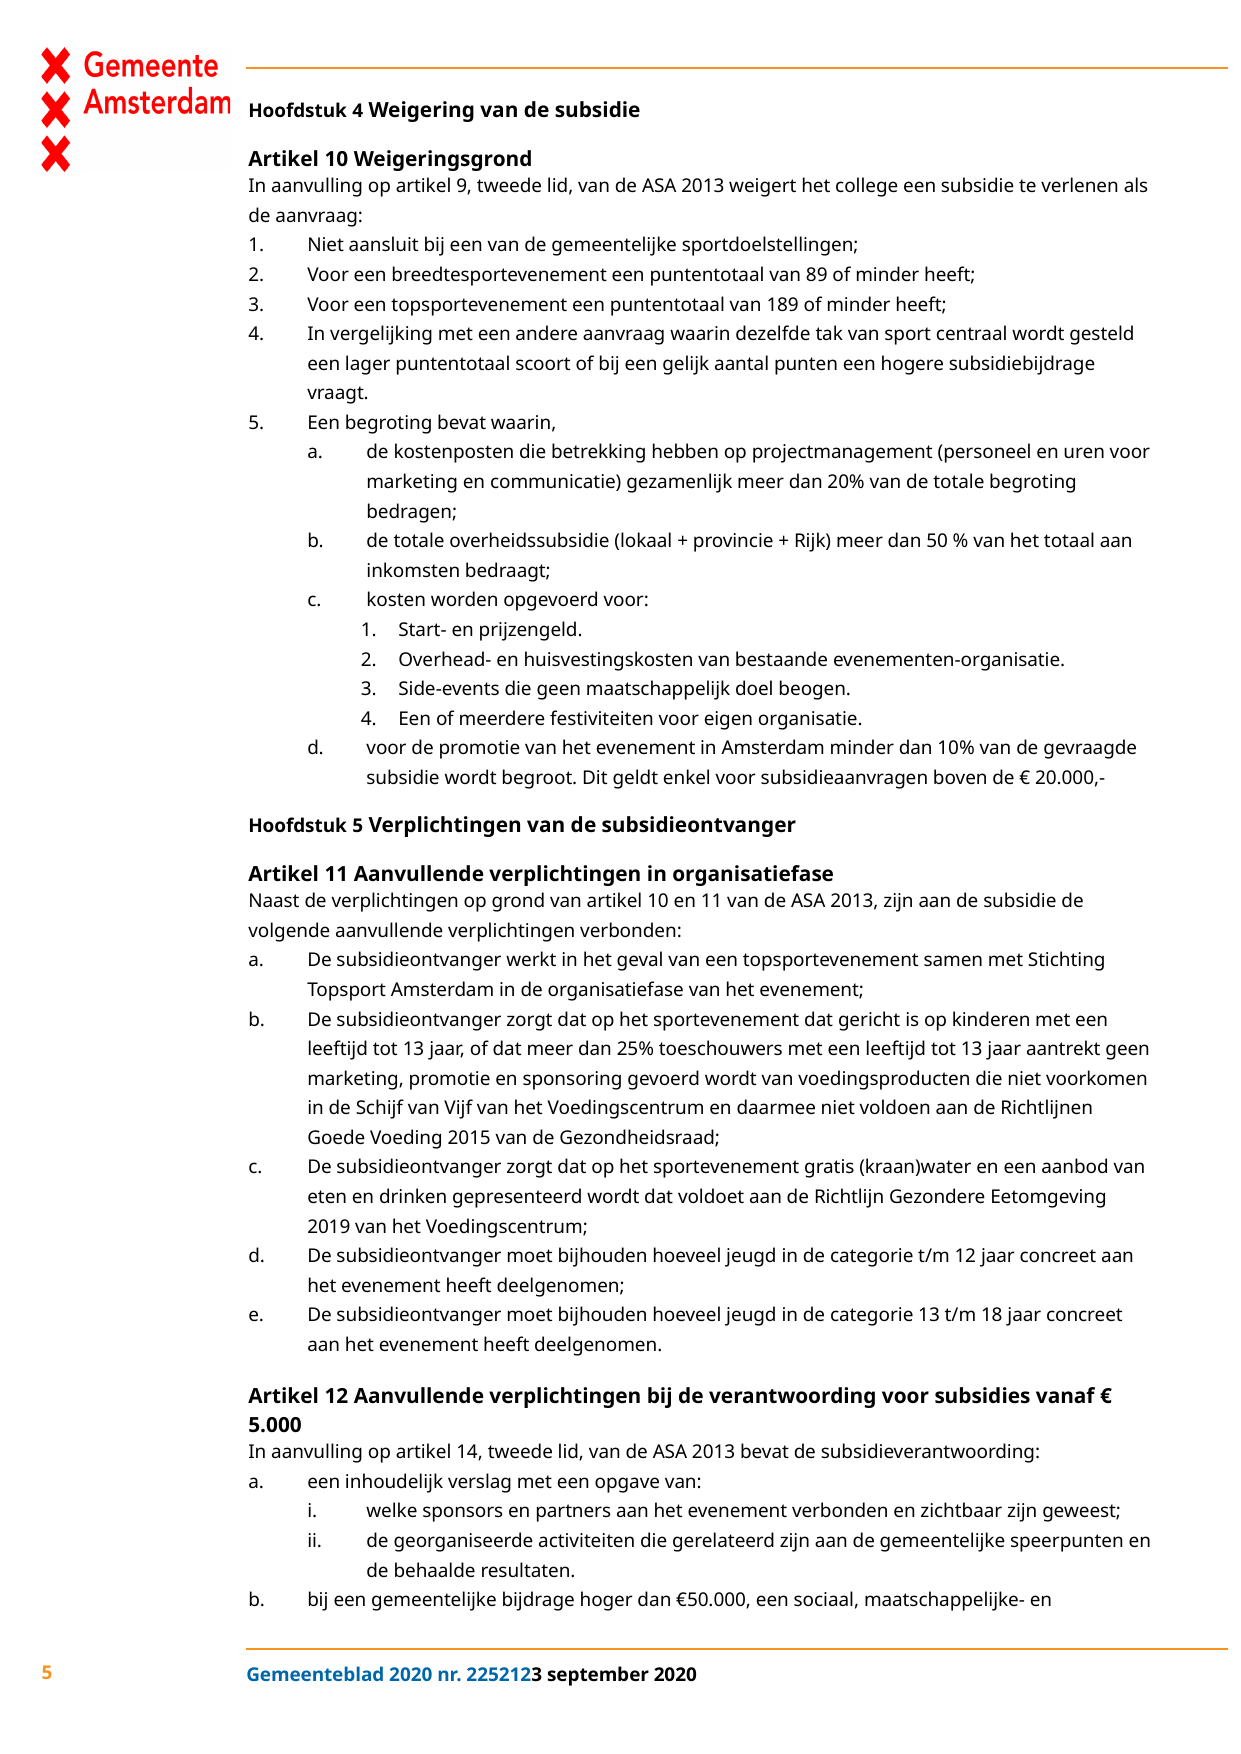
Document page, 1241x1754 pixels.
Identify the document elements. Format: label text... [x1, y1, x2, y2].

list De subsidieontvanger zorgt dat op het sportevenement dat gericht is op kinderen met een leeftijd tot 13 jaar, of dat meer dan 25% toeschouwers met een leeftijd tot 13 jaar aantrekt geen marketing, promotie en sponsoring gevoerd wordt van voedingsproducten die niet voorkomen in de Schijf van Vijf van het Voedingscentrum en daarmee niet voldoen aan de Richtlijnen Goede Voeding 2015 van de Gezondheidsraad; [248, 1006, 1152, 1150]
picture [41, 47, 231, 172]
list Start- en prijzengeld. [361, 616, 1152, 642]
list De subsidieontvanger zorgt dat op het sportevenement gratis (kraan)water en een aanbod van eten en drinken gepresenteerd wordt dat voldoet aan de Richtlijn Gezondere Eetomgeving 2019 van het Voedingscentrum; [248, 1154, 1152, 1239]
list Een of meerdere festiviteiten voor eigen organisatie. [361, 705, 1152, 731]
text In aanvulling op artikel 14, tweede lid, van de ASA 2013 bevat de subsidieverantwoording: [248, 1438, 1152, 1464]
text Hoofdstuk 4 Weigering van de subsidie [248, 95, 1152, 123]
text Artikel 11 Aanvullende verplichtingen in organisatiefase [248, 859, 1152, 887]
list de georganiseerde activiteiten die gerelateerd zijn aan de gemeentelijke speerpunten en de behaalde resultaten. [307, 1527, 1152, 1583]
list Niet aansluit bij een van de gemeentelijke sportdoelstellingen; [248, 232, 1152, 257]
list Een begroting bevat waarin, [248, 409, 1152, 435]
list voor de promotie van het evenement in Amsterdam minder dan 10% van de gevraagde subsidie wordt begroot. Dit geldt enkel voor subsidieaanvragen boven de € 20.000,- [307, 734, 1152, 790]
text Artikel 10 Weigeringsgrond [248, 144, 1152, 172]
text In aanvulling op artikel 9, tweede lid, van de ASA 2013 weigert het college een subsidie te verlenen als de aanvraag: [248, 172, 1152, 228]
list de kostenposten die betrekking hebben op projectmanagement (personeel en uren voor marketing en communicatie) gezamenlijk meer dan 20% van de totale begroting bedragen; [307, 439, 1152, 524]
text Artikel 12 Aanvullende verplichtingen bij de verantwoording voor subsidies vanaf € 5.000 [248, 1382, 1152, 1438]
list welke sponsors en partners aan het evenement verbonden en zichtbaar zijn geweest; [307, 1498, 1152, 1523]
list De subsidieontvanger moet bijhouden hoeveel jeugd in de categorie t/m 12 jaar concreet aan het evenement heeft deelgenomen; [248, 1242, 1152, 1298]
list de totale overheidssubsidie (lokaal + provincie + Rijk) meer dan 50 % van het totaal aan inkomsten bedraagt; [307, 527, 1152, 583]
list Side-events die geen maatschappelijk doel beogen. [361, 675, 1152, 701]
list Overhead- en huisvestingskosten van bestaande evenementen-organisatie. [361, 646, 1152, 672]
list bij een gemeentelijke bijdrage hoger dan €50.000, een sociaal, maatschappelijke- en [248, 1586, 1152, 1612]
list De subsidieontvanger werkt in het geval van een topsportevenement samen met Stichting Topsport Amsterdam in de organisatiefase van het evenement; [248, 947, 1152, 1002]
list De subsidieontvanger moet bijhouden hoeveel jeugd in de categorie 13 t/m 18 jaar concreet aan het evenement heeft deelgenomen. [248, 1302, 1152, 1357]
list een inhoudelijk verslag met een opgave van: [248, 1468, 1152, 1494]
list In vergelijking met een andere aanvraag waarin dezelfde tak van sport centraal wordt gesteld een lager puntentotaal scoort of bij een gelijk aantal punten een hogere subsidiebijdrage vraagt. [248, 320, 1152, 405]
text Hoofdstuk 5 Verplichtingen van de subsidieontvanger [248, 810, 1152, 838]
list kosten worden opgevoerd voor: [307, 587, 1152, 612]
list Voor een breedtesportevenement een puntentotaal van 89 of minder heeft; [248, 261, 1152, 287]
list Voor een topsportevenement een puntentotaal van 189 of minder heeft; [248, 291, 1152, 317]
text Naast de verplichtingen op grond van artikel 10 en 11 van de ASA 2013, zijn aan de subsidie de volgende aanvullende verplichtingen verbonden: [248, 887, 1152, 943]
